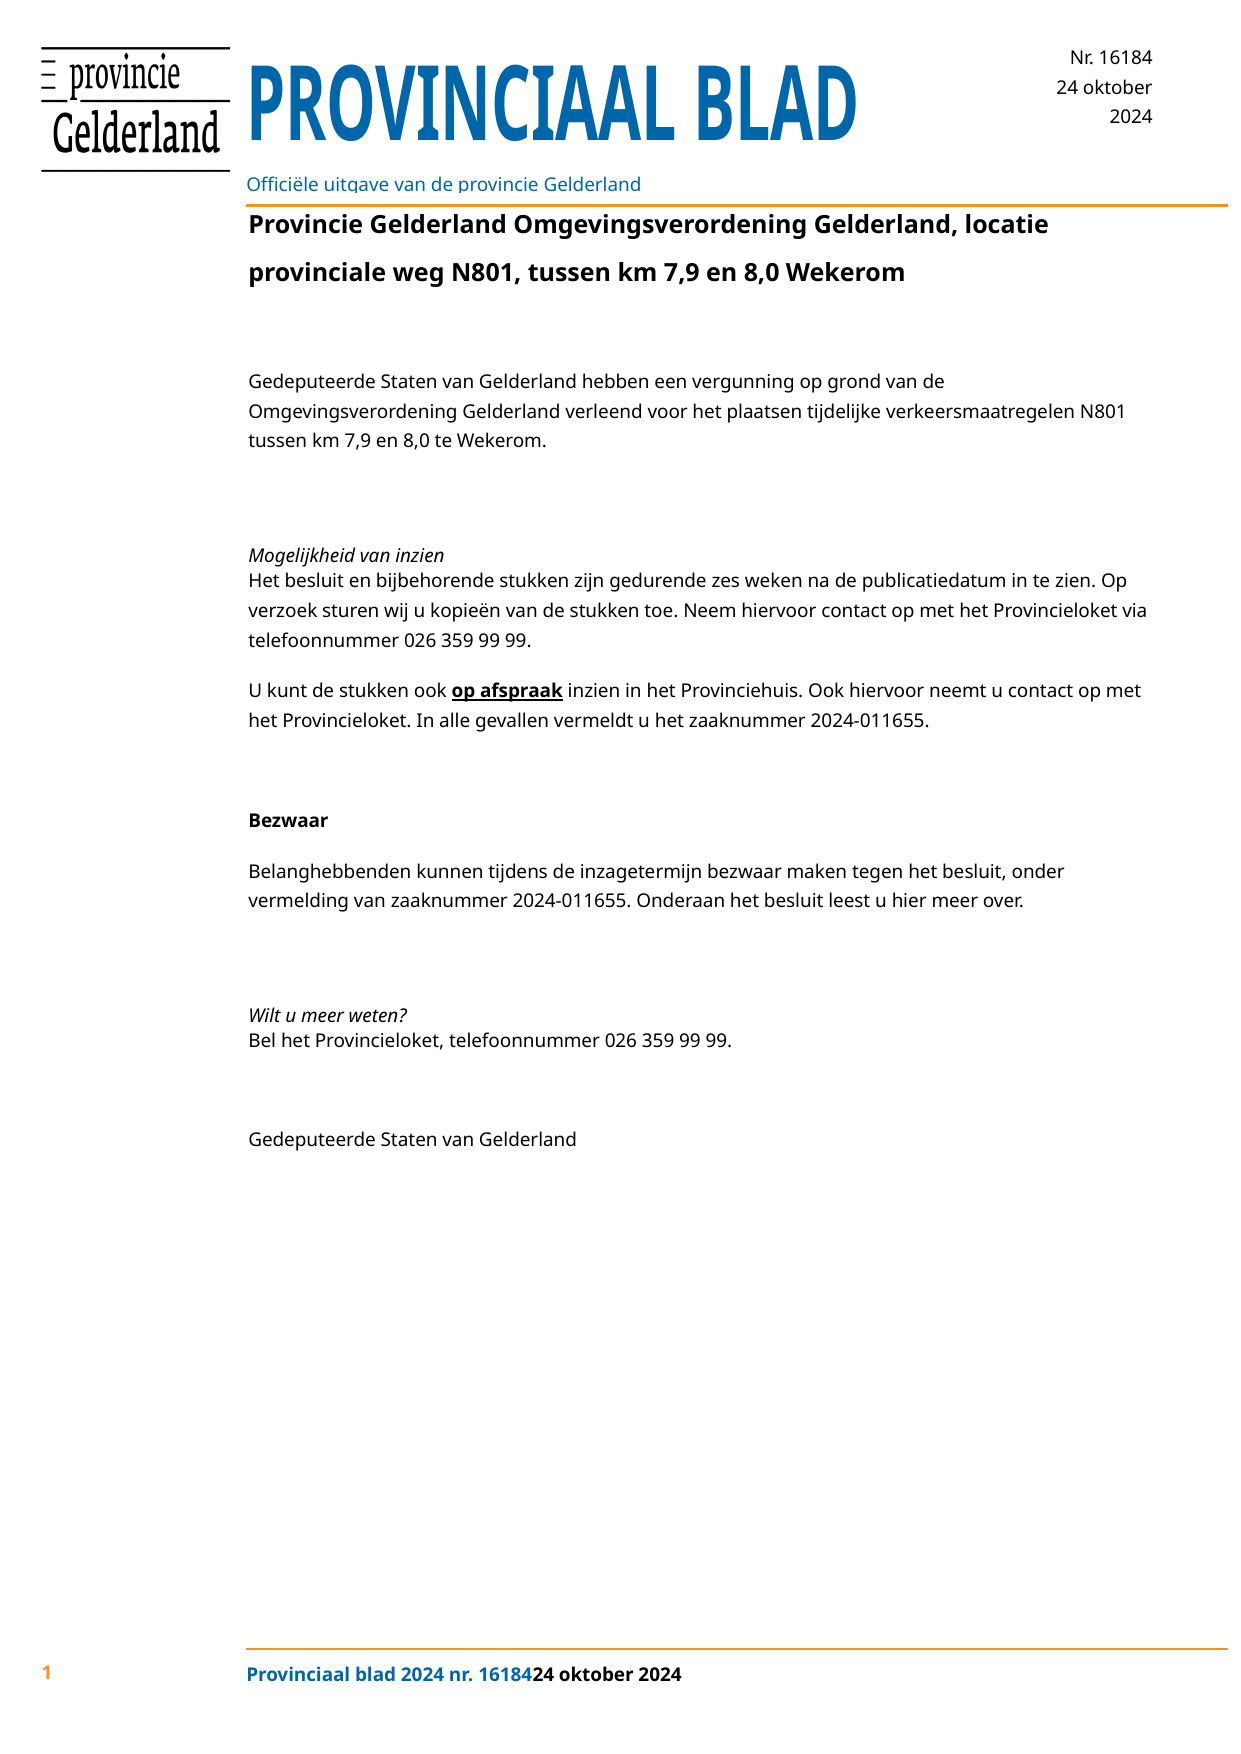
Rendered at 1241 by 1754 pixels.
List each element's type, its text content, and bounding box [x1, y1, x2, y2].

text Mogelijkheid van inzien [248, 542, 1152, 568]
text Belanghebbenden kunnen tijdens de inzagetermijn bezwaar maken tegen het besluit, onder vermelding van zaaknummer 2024-011655. Onderaan het besluit leest u hier meer over. [248, 858, 1152, 913]
text Provincie Gelderland Omgevingsverordening Gelderland, locatie provinciale weg N801, tussen km 7,9 en 8,0 Wekerom [248, 207, 1152, 288]
text Wilt u meer weten? [248, 1002, 1152, 1028]
picture [41, 47, 231, 172]
text Het besluit en bijbehorende stukken zijn gedurende zes weken na de publicatiedatum in te zien. Op verzoek sturen wij u kopieën van de stukken toe. Neem hiervoor contact op met het Provincieloket via telefoonnummer 026 359 99 99. [248, 568, 1152, 652]
text Gedeputeerde Staten van Gelderland [248, 1126, 1152, 1152]
text Gedeputeerde Staten van Gelderland hebben een vergunning op grond van de Omgevingsverordening Gelderland verleend voor het plaatsen tijdelijke verkeersmaatregelen N801 tussen km 7,9 en 8,0 te Wekerom. [248, 368, 1152, 453]
text Bel het Provincieloket, telefoonnummer 026 359 99 99. [248, 1028, 1152, 1053]
text U kunt de stukken ook op afspraak inzien in het Provinciehuis. Ook hiervoor neemt u contact op met het Provincieloket. In alle gevallen vermeldt u het zaaknummer 2024-011655. [248, 677, 1152, 732]
text Bezwaar [248, 808, 1152, 833]
